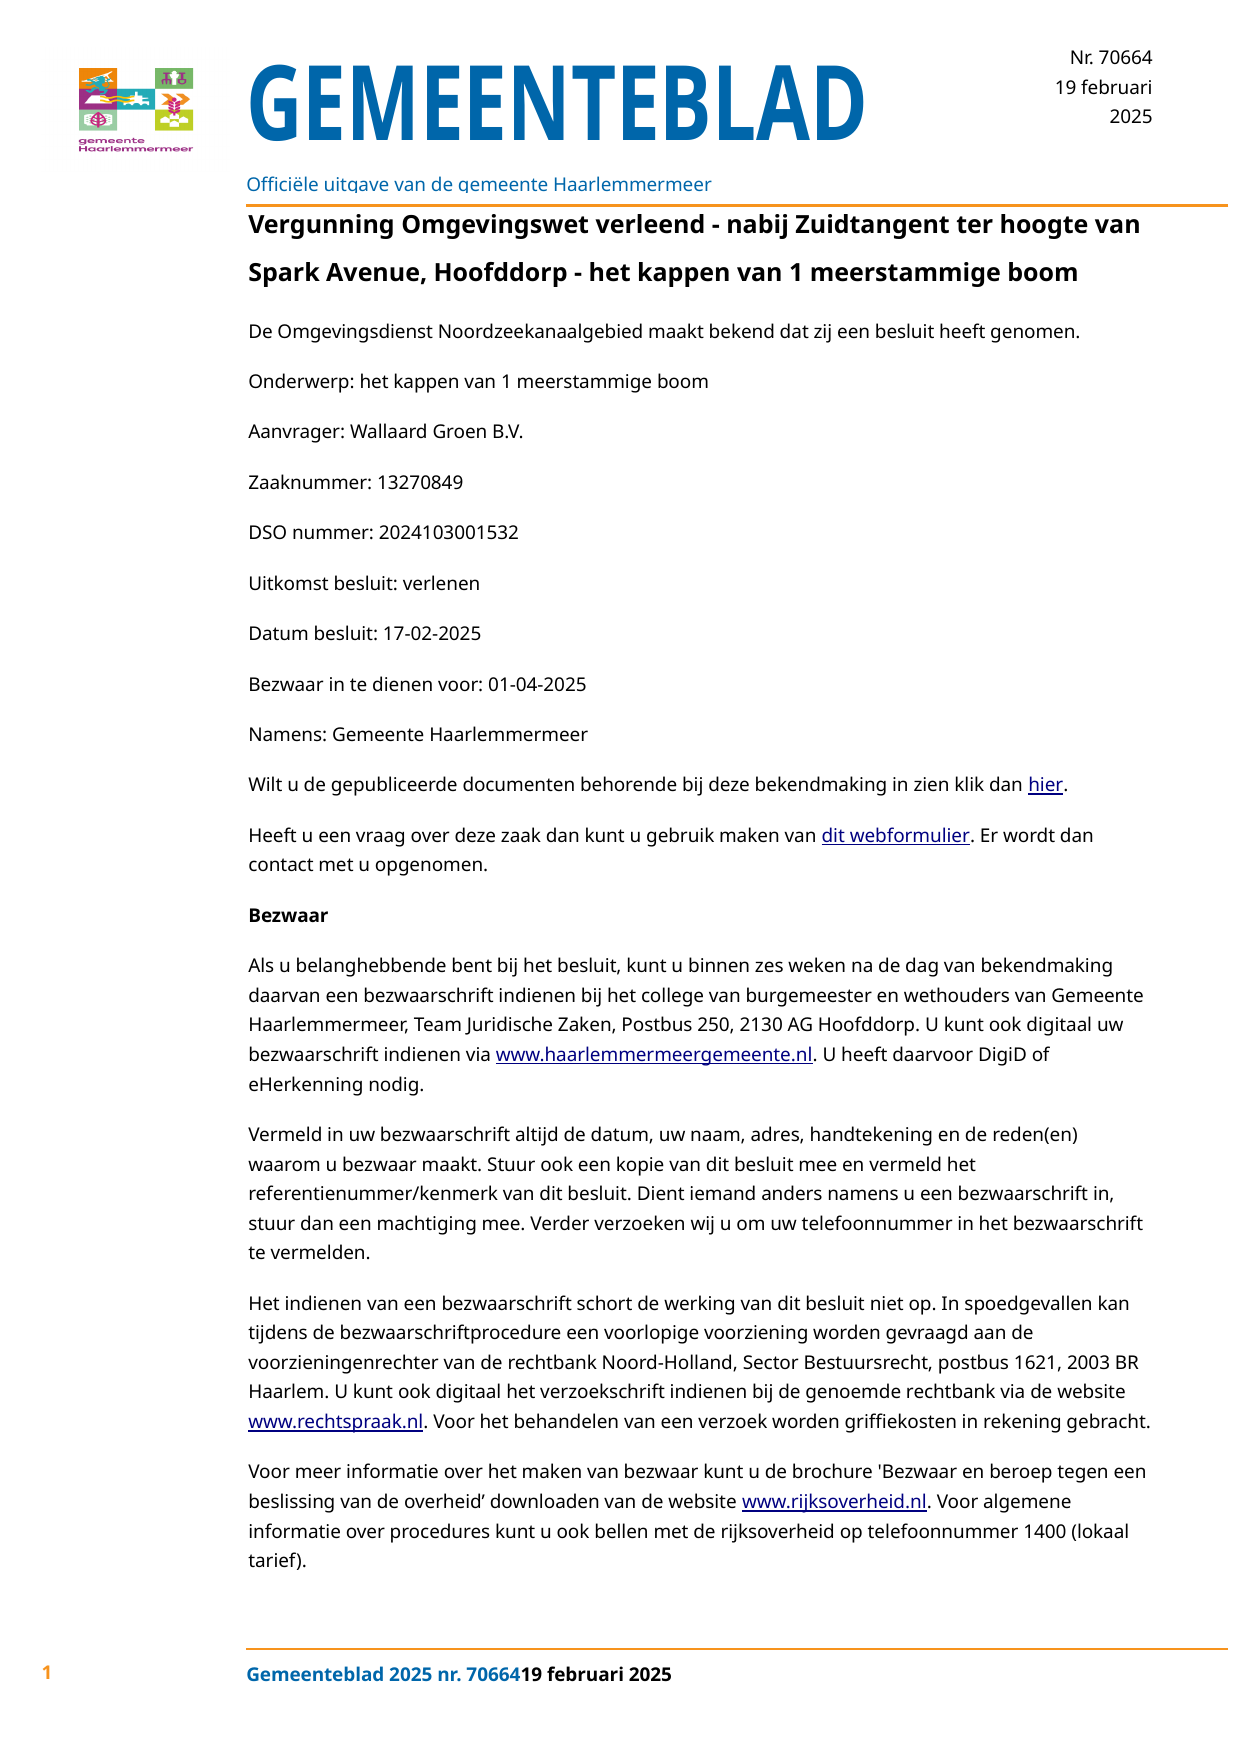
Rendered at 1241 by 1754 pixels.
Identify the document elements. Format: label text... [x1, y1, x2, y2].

text Bezwaar [248, 902, 1152, 928]
text Namens: Gemeente Haarlemmermeer [248, 721, 1152, 747]
text Vermeld in uw bezwaarschrift altijd de datum, uw naam, adres, handtekening en de reden(en) waarom u bezwaar maakt. Stuur ook een kopie van dit besluit mee en vermeld het referentienummer/kenmerk van dit besluit. Dient iemand anders namens u een bezwaarschrift in, stuur dan een machtiging mee. Verder verzoeken wij u om uw telefoonnummer in het bezwaarschrift te vermelden. [248, 1121, 1152, 1265]
text DSO nummer: 2024103001532 [248, 519, 1152, 545]
text Het indienen van een bezwaarschrift schort de werking van dit besluit niet op. In spoedgevallen kan tijdens de bezwaarschriftprocedure een voorlopige voorziening worden gevraagd aan de voorzieningenrechter van de rechtbank Noord-Holland, Sector Bestuursrecht, postbus 1621, 2003 BR Haarlem. U kunt ook digitaal het verzoekschrift indienen bij de genoemde rechtbank via de website www.rechtspraak.nl. Voor het behandelen van een verzoek worden griffiekosten in rekening gebracht. [248, 1290, 1152, 1434]
text Datum besluit: 17-02-2025 [248, 620, 1152, 646]
text Als u belanghebbende bent bij het besluit, kunt u binnen zes weken na de dag van bekendmaking daarvan een bezwaarschrift indienen bij het college van burgemeester en wethouders van Gemeente Haarlemmermeer, Team Juridische Zaken, Postbus 250, 2130 AG Hoofddorp. U kunt ook digitaal uw bezwaarschrift indienen via www.haarlemmermeergemeente.nl. U heeft daarvoor DigiD of eHerkenning nodig. [248, 952, 1152, 1097]
text Uitkomst besluit: verlenen [248, 570, 1152, 596]
text De Omgevingsdienst Noordzeekanaalgebied maakt bekend dat zij een besluit heeft genomen. [248, 318, 1152, 344]
picture [41, 47, 231, 172]
text Vergunning Omgevingswet verleend - nabij Zuidtangent ter hoogte van Spark Avenue, Hoofddorp - het kappen van 1 meerstammige boom [248, 207, 1152, 288]
text Bezwaar in te dienen voor: 01-04-2025 [248, 671, 1152, 697]
text Zaaknummer: 13270849 [248, 469, 1152, 495]
text Onderwerp: het kappen van 1 meerstammige boom [248, 368, 1152, 394]
text Aanvrager: Wallaard Groen B.V. [248, 419, 1152, 444]
text Voor meer informatie over het maken van bezwaar kunt u de brochure 'Bezwaar en beroep tegen een beslissing van de overheid’ downloaden van de website www.rijksoverheid.nl. Voor algemene informatie over procedures kunt u ook bellen met de rijksoverheid op telefoonnummer 1400 (lokaal tarief). [248, 1459, 1152, 1573]
text Wilt u de gepubliceerde documenten behorende bij deze bekendmaking in zien klik dan hier. [248, 772, 1152, 797]
text Heeft u een vraag over deze zaak dan kunt u gebruik maken van dit webformulier. Er wordt dan contact met u opgenomen. [248, 822, 1152, 877]
